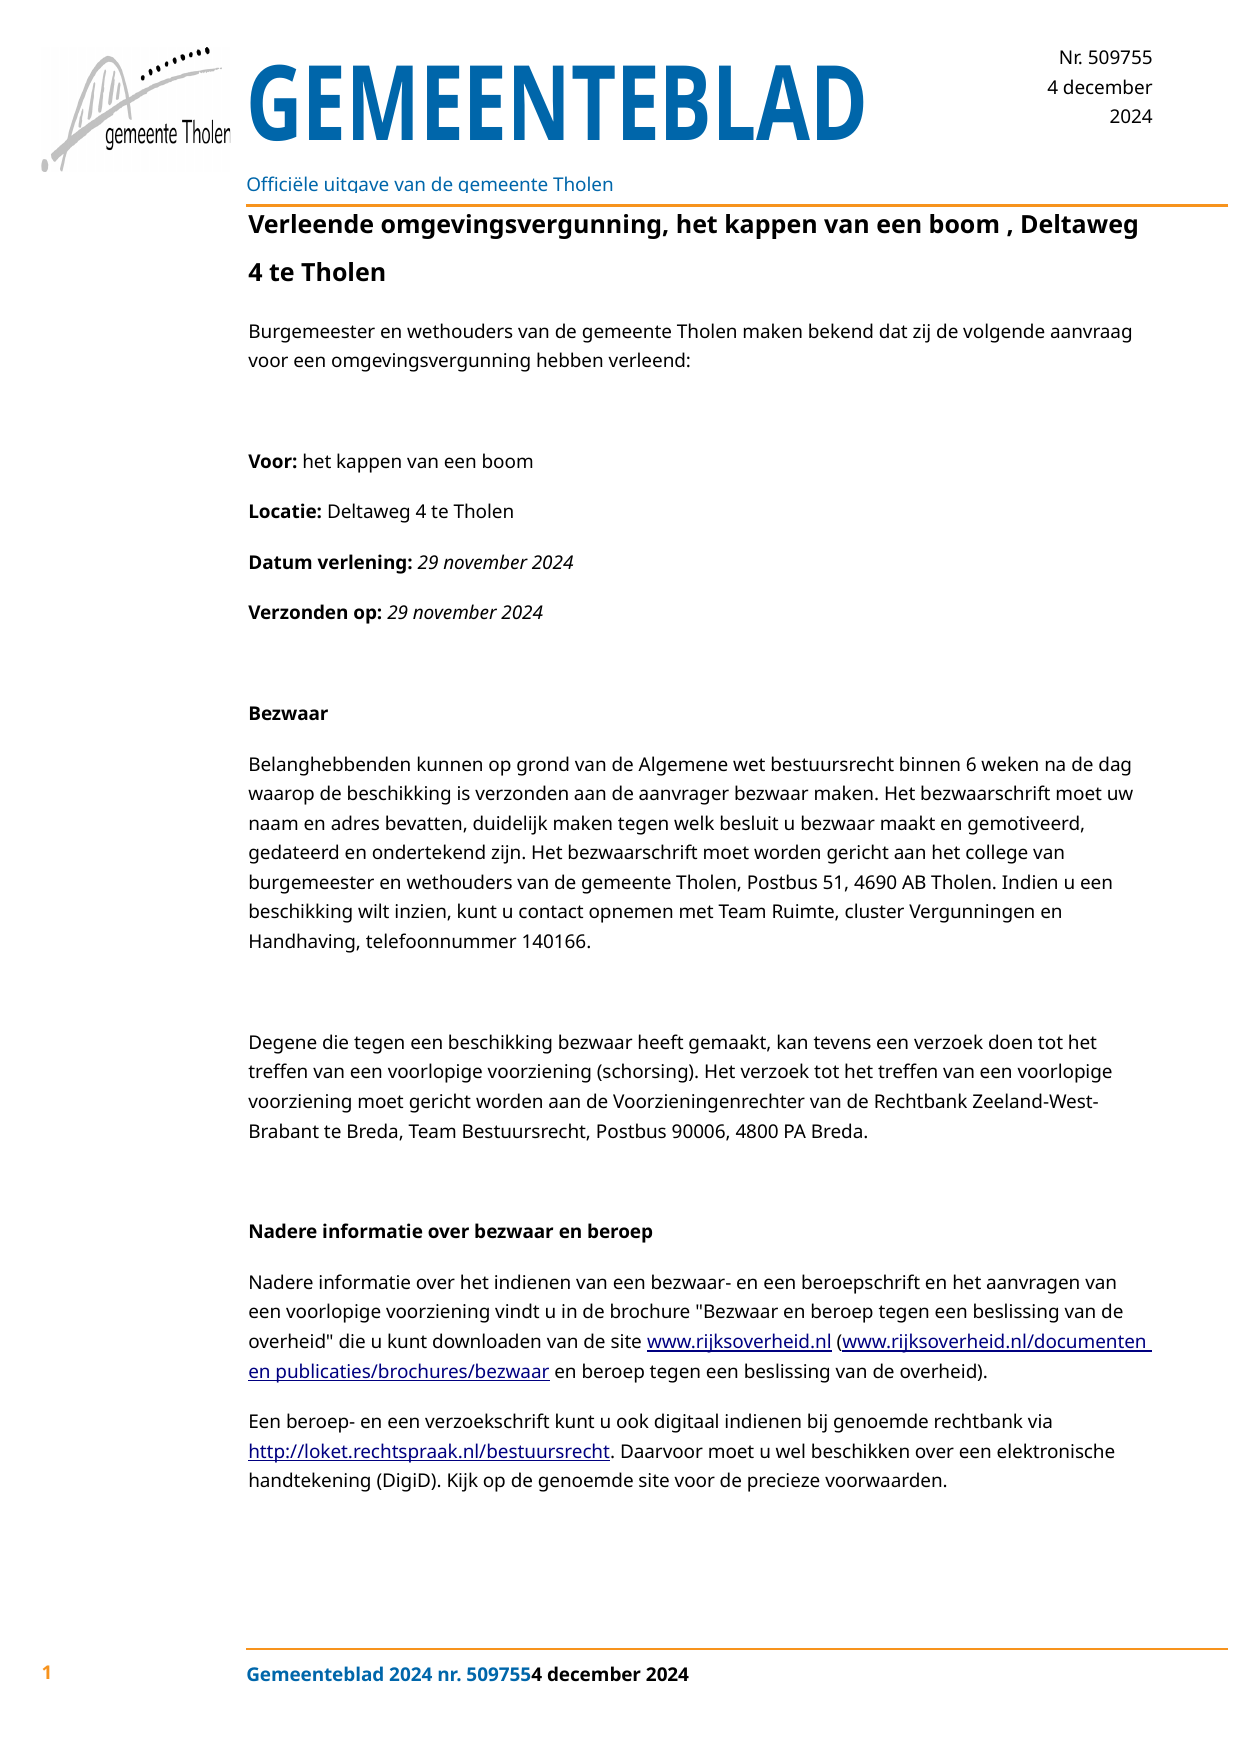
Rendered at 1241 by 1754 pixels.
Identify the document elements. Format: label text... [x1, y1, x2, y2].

text Nadere informatie over bezwaar en beroep [248, 1219, 1152, 1244]
text Een beroep- en een verzoekschrift kunt u ook digitaal indienen bij genoemde rechtbank via http://loket.rechtspraak.nl/bestuursrecht. Daarvoor moet u wel beschikken over een elektronische handtekening (DigiD). Kijk op de genoemde site voor de precieze voorwaarden. [248, 1408, 1152, 1493]
text Verleende omgevingsvergunning, het kappen van een boom , Deltaweg 4 te Tholen [248, 207, 1152, 288]
text Belanghebbenden kunnen op grond van de Algemene wet bestuursrecht binnen 6 weken na de dag waarop de beschikking is verzonden aan de aanvrager bezwaar maken. Het bezwaarschrift moet uw naam en adres bevatten, duidelijk maken tegen welk besluit u bezwaar maakt en gemotiveerd, gedateerd en ondertekend zijn. Het bezwaarschrift moet worden gericht aan het college van burgemeester en wethouders van de gemeente Tholen, Postbus 51, 4690 AB Tholen. Indien u een beschikking wilt inzien, kunt u contact opnemen met Team Ruimte, cluster Vergunningen en Handhaving, telefoonnummer 140166. [248, 751, 1152, 954]
text Burgemeester en wethouders van de gemeente Tholen maken bekend dat zij de volgende aanvraag voor een omgevingsvergunning hebben verleend: [248, 318, 1152, 373]
text Nadere informatie over het indienen van een bezwaar- en een beroepschrift en het aanvragen van een voorlopige voorziening vindt u in de brochure "Bezwaar en beroep tegen een beslissing van de overheid" die u kunt downloaden van de site www.rijksoverheid.nl (www.rijksoverheid.nl/documenten en publicaties/brochures/bezwaar en beroep tegen een beslissing van de overheid). [248, 1269, 1152, 1384]
text Bezwaar [248, 700, 1152, 726]
text Degene die tegen een beschikking bezwaar heeft gemaakt, kan tevens een verzoek doen tot het treffen van een voorlopige voorziening (schorsing). Het verzoek tot het treffen van een voorlopige voorziening moet gericht worden aan de Voorzieningenrechter van de Rechtbank Zeeland-West-Brabant te Breda, Team Bestuursrecht, Postbus 90006, 4800 PA Breda. [248, 1029, 1152, 1144]
picture [41, 47, 231, 172]
text Datum verlening: 29 november 2024 [248, 549, 1152, 575]
text Voor: het kappen van een boom [248, 448, 1152, 474]
text Verzonden op: 29 november 2024 [248, 599, 1152, 625]
text Locatie: Deltaweg 4 te Tholen [248, 499, 1152, 524]
